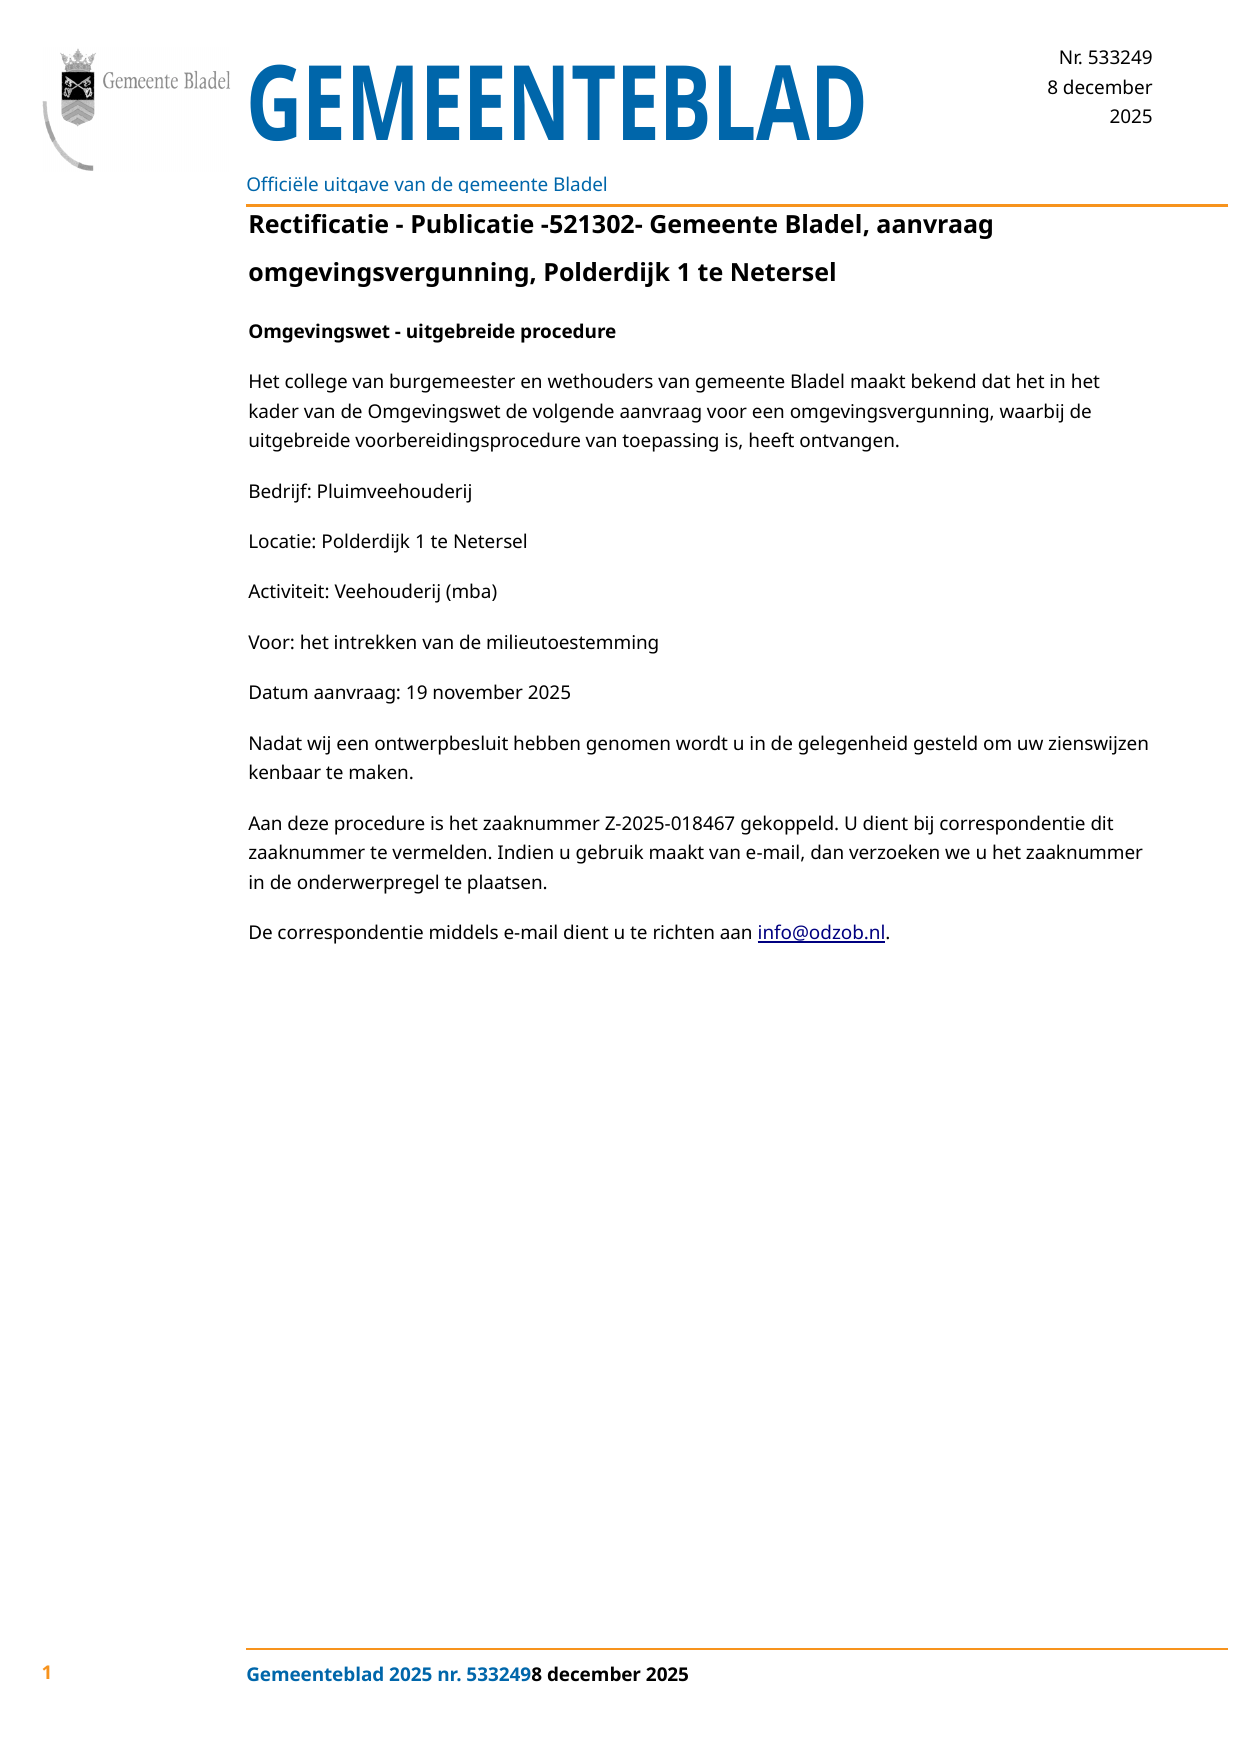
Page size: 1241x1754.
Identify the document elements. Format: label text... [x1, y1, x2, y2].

text Activiteit: Veehouderij (mba) [248, 579, 1152, 604]
text Bedrijf: Pluimveehouderij [248, 478, 1152, 504]
text Rectificatie - Publicatie -521302- Gemeente Bladel​, aanvraag omgevingsvergunning, Polderdijk 1​ te Netersel [248, 207, 1152, 288]
text Aan deze procedure is het zaaknummer Z-2025-018467 gekoppeld. U dient bij correspondentie dit zaaknummer te vermelden. Indien u gebruik maakt van e-mail, dan verzoeken we u het zaaknummer in de onderwerpregel te plaatsen. [248, 810, 1152, 895]
text Datum aanvraag: 19 november 2025 [248, 679, 1152, 705]
text Voor: het intrekken van de milieutoestemming [248, 629, 1152, 655]
text Locatie: Polderdijk 1​ te Netersel [248, 528, 1152, 554]
text Het college van burgemeester en wethouders van gemeente Bladel​ maakt bekend dat het in het kader van de Omgevingswet de volgende aanvraag voor een omgevingsvergunning, waarbij de uitgebreide voorbereidingsprocedure van toepassing is, heeft ontvangen. [248, 368, 1152, 453]
picture [41, 47, 231, 172]
text De correspondentie middels e-mail dient u te richten aan info@odzob.nl. [248, 919, 1152, 945]
text Nadat wij een ontwerpbesluit hebben genomen wordt u in de gelegenheid gesteld om uw zienswijzen kenbaar te maken. [248, 730, 1152, 785]
text Omgevingswet - uitgebreide procedure [248, 318, 1152, 344]
